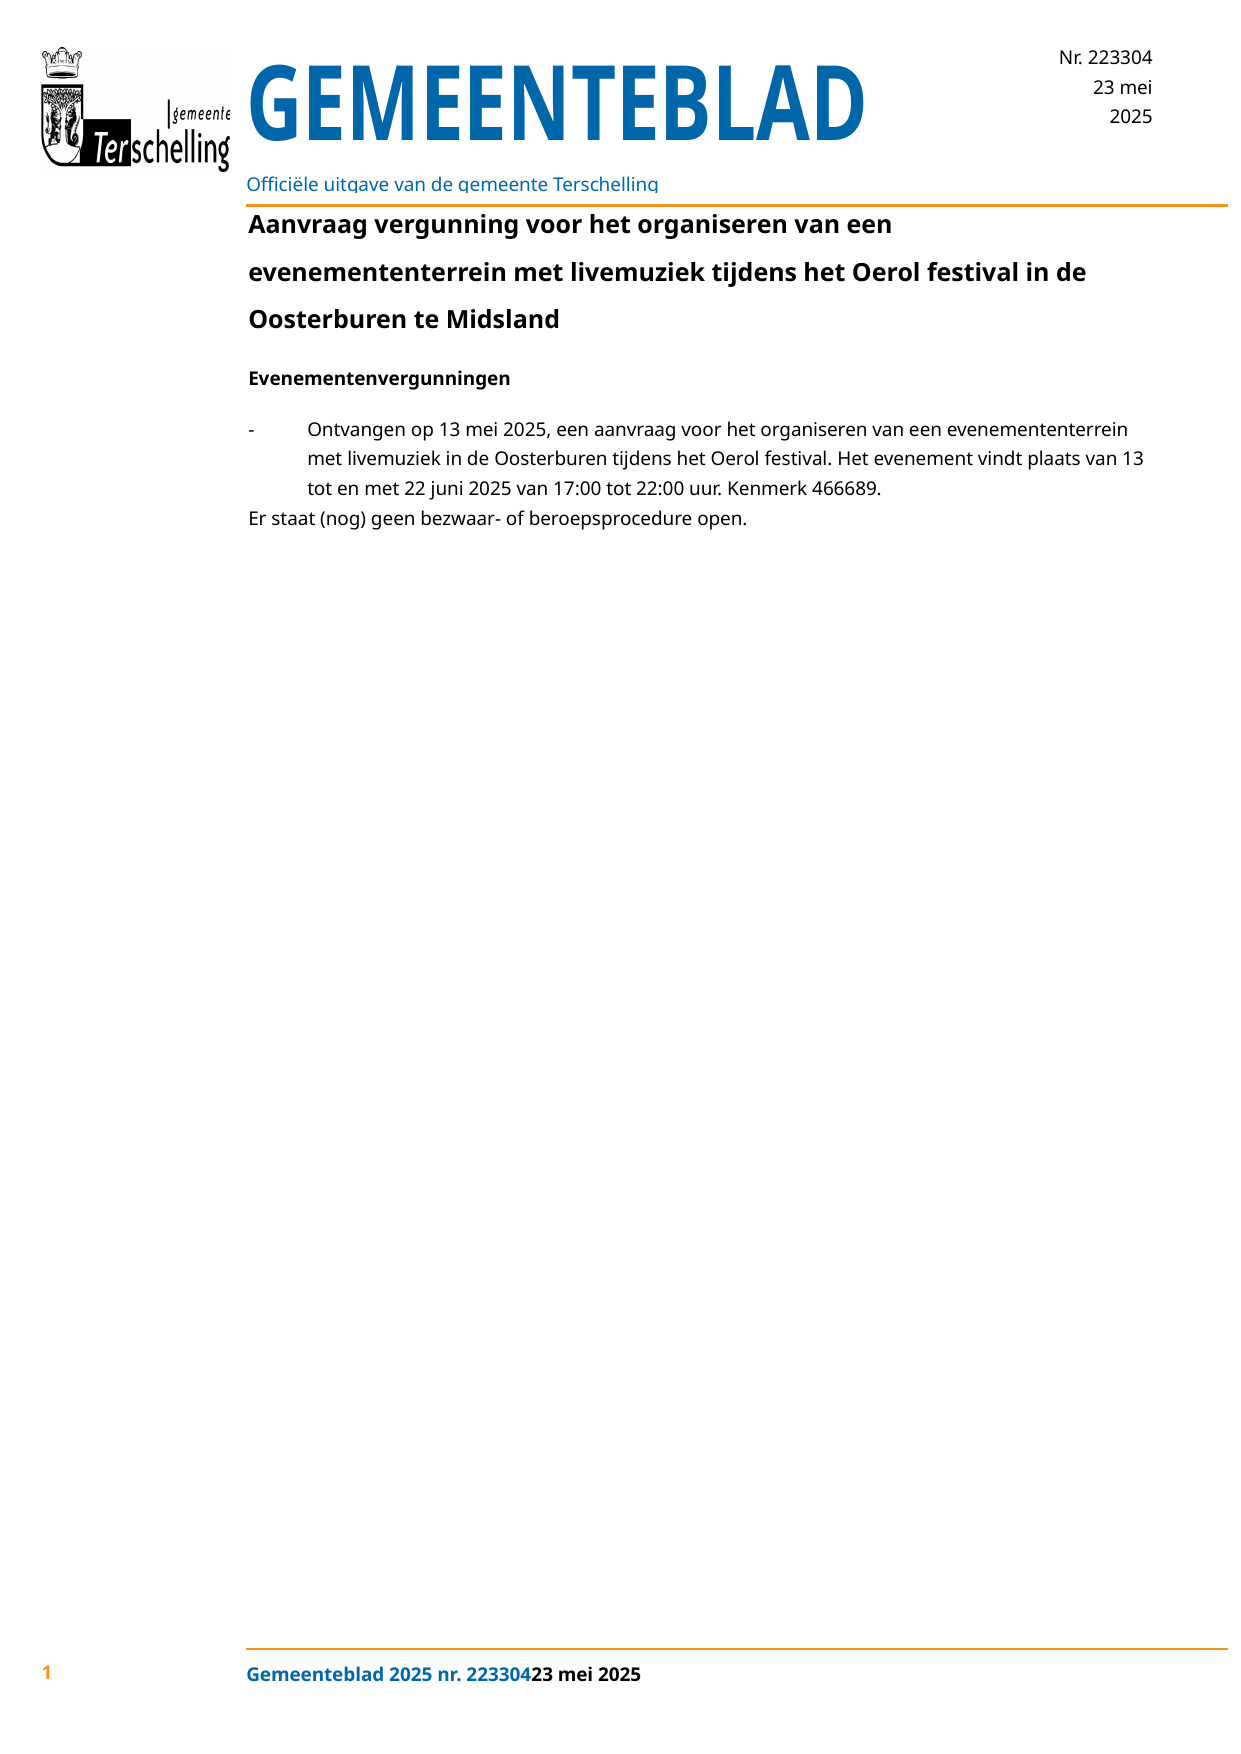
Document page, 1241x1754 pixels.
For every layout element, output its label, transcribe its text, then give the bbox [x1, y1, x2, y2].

picture [41, 47, 231, 172]
text Evenementenvergunningen [248, 366, 1152, 391]
text Er staat (nog) geen bezwaar- of beroepsprocedure open. [248, 505, 1152, 530]
text Aanvraag vergunning voor het organiseren van een evenemententerrein met livemuziek tijdens het Oerol festival in de Oosterburen te Midsland [248, 207, 1152, 336]
list Ontvangen op 13 mei 2025, een aanvraag voor het organiseren van een evenemententerrein met livemuziek in de Oosterburen tijdens het Oerol festival. Het evenement vindt plaats van 13 tot en met 22 juni 2025 van 17:00 tot 22:00 uur. Kenmerk 466689. [248, 416, 1152, 501]
